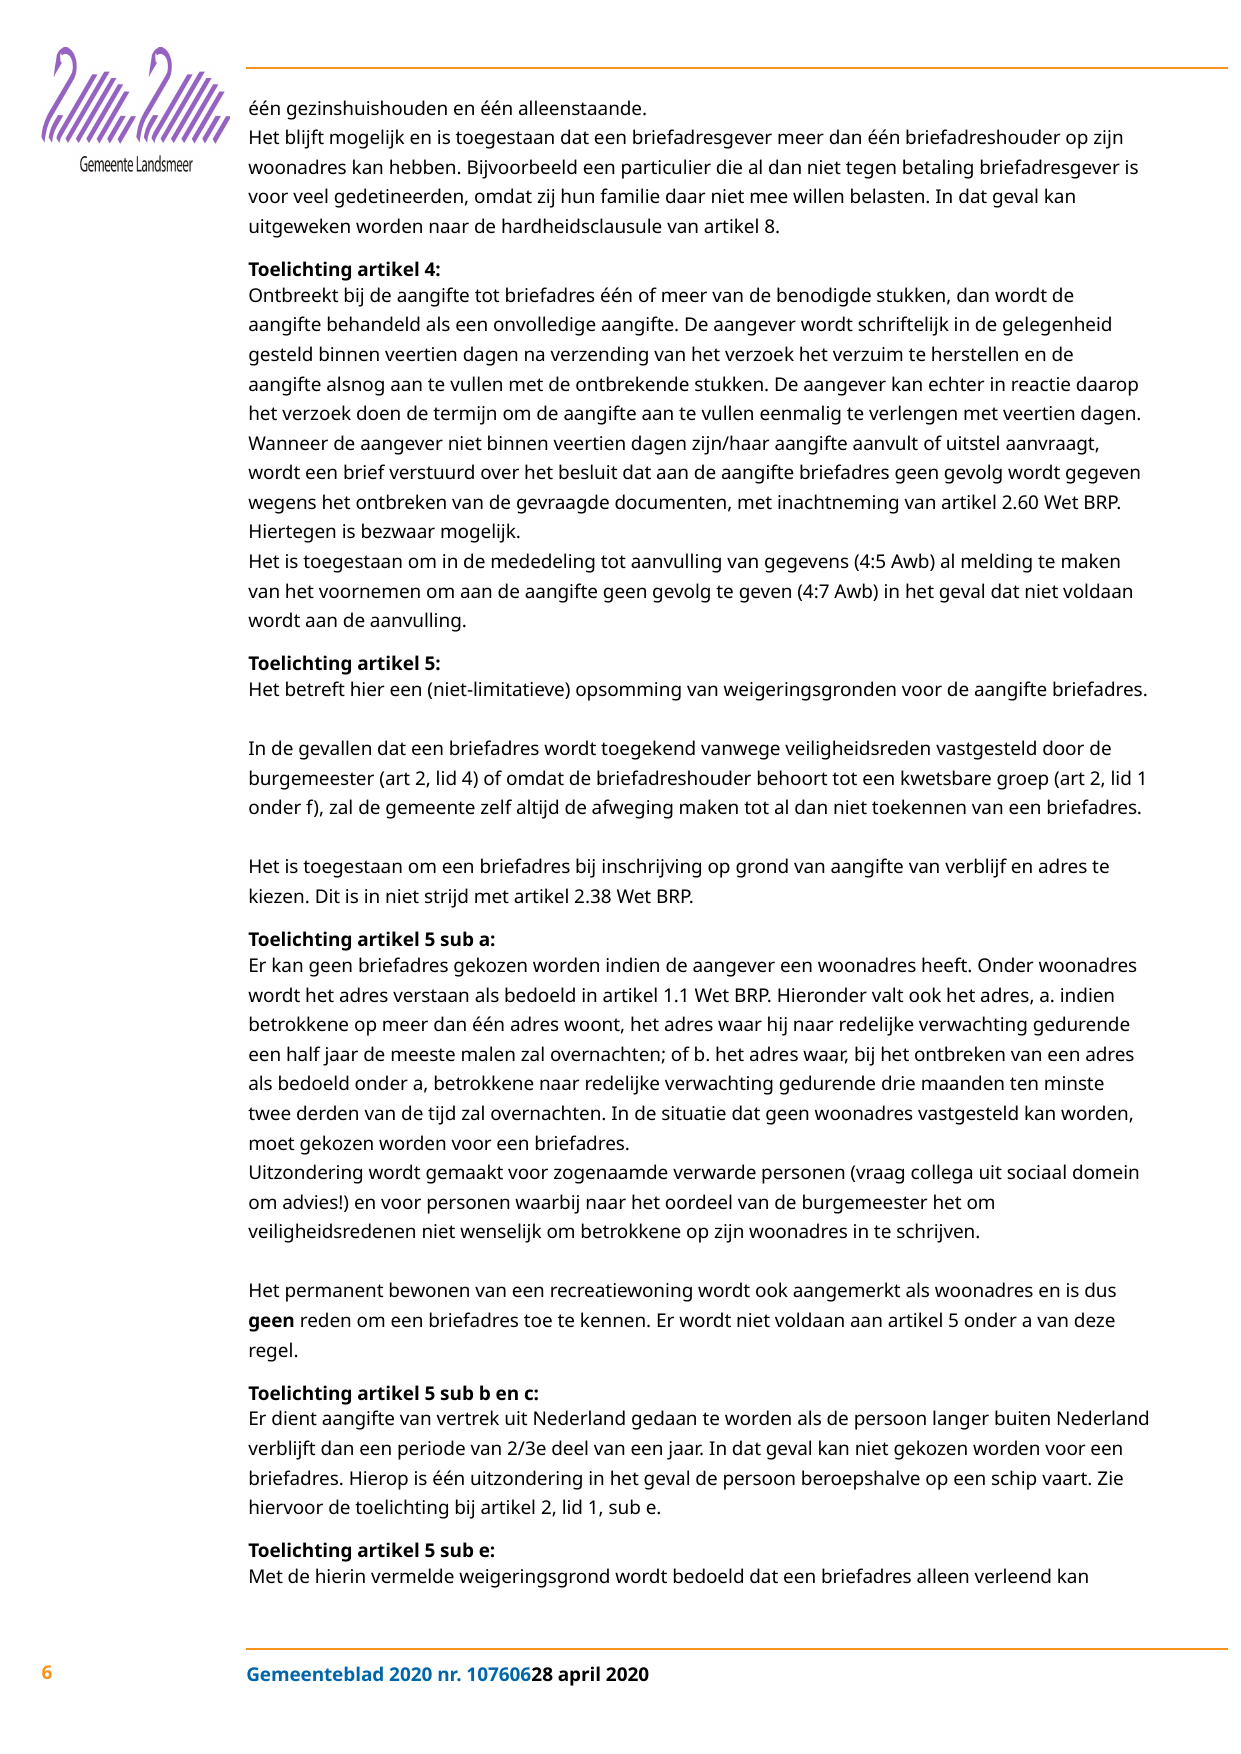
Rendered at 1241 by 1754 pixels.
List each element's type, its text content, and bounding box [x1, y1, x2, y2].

text Het betreft hier een (niet-limitatieve) opsomming van weigeringsgronden voor de aangifte briefadres. [248, 676, 1152, 702]
picture [41, 47, 231, 172]
text In de gevallen dat een briefadres wordt toegekend vanwege veiligheidsreden vastgesteld door de burgemeester (art 2, lid 4) of omdat de briefadreshouder behoort tot een kwetsbare groep (art 2, lid 1 onder f), zal de gemeente zelf altijd de afweging maken tot al dan niet toekennen van een briefadres. [248, 735, 1152, 820]
text Er kan geen briefadres gekozen worden indien de aangever een woonadres heeft. Onder woonadres wordt het adres verstaan als bedoeld in artikel 1.1 Wet BRP. Hieronder valt ook het adres, a. indien betrokkene op meer dan één adres woont, het adres waar hij naar redelijke verwachting gedurende een half jaar de meeste malen zal overnachten; of b. het adres waar, bij het ontbreken van een adres als bedoeld onder a, betrokkene naar redelijke verwachting gedurende drie maanden ten minste twee derden van de tijd zal overnachten. In de situatie dat geen woonadres vastgesteld kan worden, moet gekozen worden voor een briefadres. [248, 952, 1152, 1155]
text Toelichting artikel 5 sub e: [248, 1537, 1152, 1563]
text één gezinshuishouden en één alleenstaande. [248, 95, 1152, 121]
text Het permanent bewonen van een recreatiewoning wordt ook aangemerkt als woonadres en is dus geen reden om een briefadres toe te kennen. Er wordt niet voldaan aan artikel 5 onder a van deze regel. [248, 1278, 1152, 1362]
text Het blijft mogelijk en is toegestaan dat een briefadresgever meer dan één briefadreshouder op zijn woonadres kan hebben. Bijvoorbeeld een particulier die al dan niet tegen betaling briefadresgever is voor veel gedetineerden, omdat zij hun familie daar niet mee willen belasten. In dat geval kan uitgeweken worden naar de hardheidsclausule van artikel 8. [248, 124, 1152, 239]
text Het is toegestaan om in de mededeling tot aanvulling van gegevens (4:5 Awb) al melding te maken van het voornemen om aan de aangifte geen gevolg te geven (4:7 Awb) in het geval dat niet voldaan wordt aan de aanvulling. [248, 548, 1152, 633]
text Er dient aangifte van vertrek uit Nederland gedaan te worden als de persoon langer buiten Nederland verblijft dan een periode van 2/3e deel van een jaar. In dat geval kan niet gekozen worden voor een briefadres. Hierop is één uitzondering in het geval de persoon beroepshalve op een schip vaart. Zie hiervoor de toelichting bij artikel 2, lid 1, sub e. [248, 1406, 1152, 1520]
text Het is toegestaan om een briefadres bij inschrijving op grond van aangifte van verblijf en adres te kiezen. Dit is in niet strijd met artikel 2.38 Wet BRP. [248, 854, 1152, 909]
text Toelichting artikel 5: [248, 651, 1152, 676]
text Met de hierin vermelde weigeringsgrond wordt bedoeld dat een briefadres alleen verleend kan [248, 1563, 1152, 1589]
text Wanneer de aangever niet binnen veertien dagen zijn/haar aangifte aanvult of uitstel aanvraagt, wordt een brief verstuurd over het besluit dat aan de aangifte briefadres geen gevolg wordt gegeven wegens het ontbreken van de gevraagde documenten, met inachtneming van artikel 2.60 Wet BRP. Hiertegen is bezwaar mogelijk. [248, 430, 1152, 544]
text Toelichting artikel 5 sub a: [248, 926, 1152, 952]
text Uitzondering wordt gemaakt voor zogenaamde verwarde personen (vraag collega uit sociaal domein om advies!) en voor personen waarbij naar het oordeel van de burgemeester het om veiligheidsredenen niet wenselijk om betrokkene op zijn woonadres in te schrijven. [248, 1159, 1152, 1244]
text Toelichting artikel 4: [248, 256, 1152, 282]
text Ontbreekt bij de aangifte tot briefadres één of meer van de benodigde stukken, dan wordt de aangifte behandeld als een onvolledige aangifte. De aangever wordt schriftelijk in de gelegenheid gesteld binnen veertien dagen na verzending van het verzoek het verzuim te herstellen en de aangifte alsnog aan te vullen met de ontbrekende stukken. De aangever kan echter in reactie daarop het verzoek doen de termijn om de aangifte aan te vullen eenmalig te verlengen met veertien dagen. [248, 282, 1152, 426]
text Toelichting artikel 5 sub b en c: [248, 1380, 1152, 1406]
